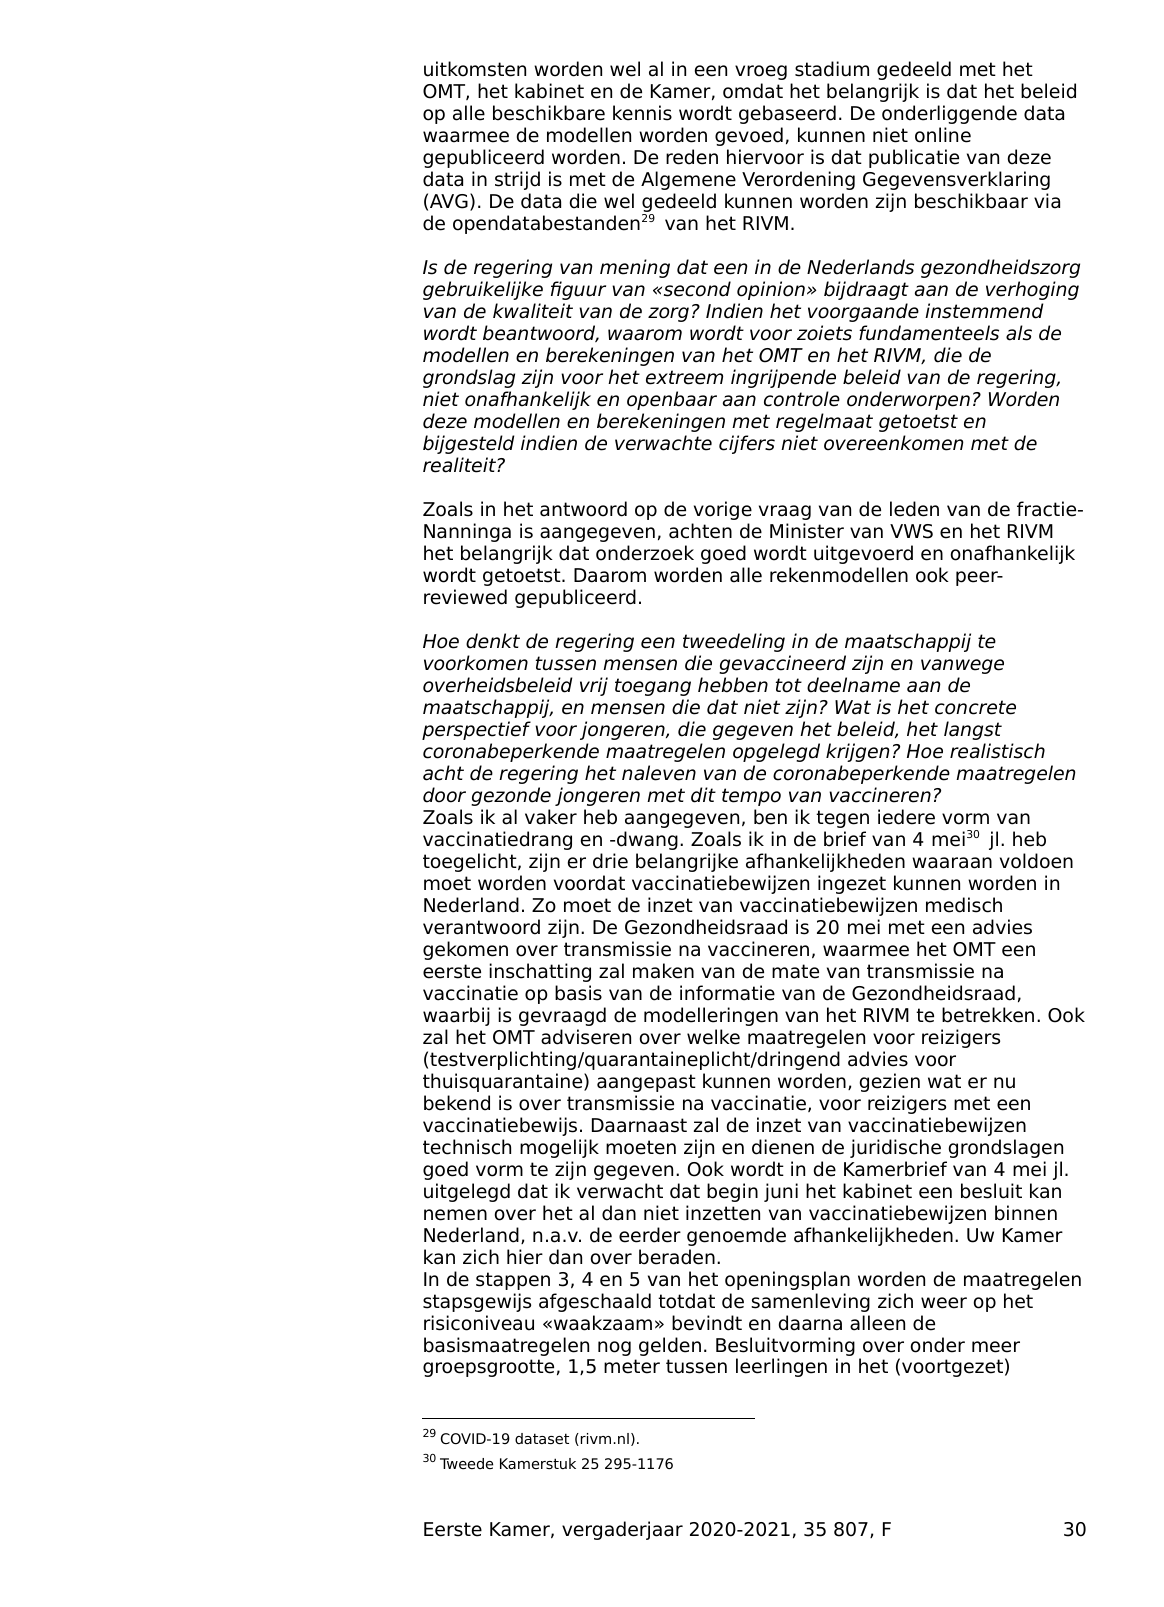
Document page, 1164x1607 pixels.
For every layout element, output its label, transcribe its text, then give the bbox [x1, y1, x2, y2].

text Tweede Kamerstuk 25 295-1176 [422, 1452, 1087, 1474]
text Is de regering van mening dat een in de Nederlands gezondheidszorg gebruikelijke figuur van «second opinion» bijdraagt aan de verhoging van de kwaliteit van de zorg? Indien het voorgaande instemmend wordt beantwoord, waarom wordt voor zoiets fundamenteels als de modellen en berekeningen van het OMT en het RIVM, die de grondslag zijn voor het extreem ingrijpende beleid van de regering, niet onafhankelijk en openbaar aan controle onderworpen? Worden deze modellen en berekeningen met regelmaat getoetst en bijgesteld indien de verwachte cijfers niet overeenkomen met de realiteit? [422, 257, 1087, 477]
text uitkomsten worden wel al in een vroeg stadium gedeeld met het OMT, het kabinet en de Kamer, omdat het belangrijk is dat het beleid op alle beschikbare kennis wordt gebaseerd. De onderliggende data waarmee de modellen worden gevoed, kunnen niet online gepubliceerd worden. De reden hiervoor is dat publicatie van deze data in strijd is met de Algemene Verordening Gegevensverklaring (AVG). De data die wel gedeeld kunnen worden zijn beschikbaar via de opendatabestanden van het RIVM. [422, 59, 1087, 235]
text In de stappen 3, 4 en 5 van het openingsplan worden de maatregelen stapsgewijs afgeschaald totdat de samenleving zich weer op het risiconiveau «waakzaam» bevindt en daarna alleen de basismaatregelen nog gelden. Besluitvorming over onder meer groepsgrootte, 1,5 meter tussen leerlingen in het (voortgezet) [422, 1268, 1087, 1378]
text Zoals in het antwoord op de vorige vraag van de leden van de fractie-Nanninga is aangegeven, achten de Minister van VWS en het RIVM het belangrijk dat onderzoek goed wordt uitgevoerd en onafhankelijk wordt getoetst. Daarom worden alle rekenmodellen ook peer-reviewed gepubliceerd. [422, 499, 1087, 609]
text Hoe denkt de regering een tweedeling in de maatschappij te voorkomen tussen mensen die gevaccineerd zijn en vanwege overheidsbeleid vrij toegang hebben tot deelname aan de maatschappij, en mensen die dat niet zijn? Wat is het concrete perspectief voor jongeren, die gegeven het beleid, het langst coronabeperkende maatregelen opgelegd krijgen? Hoe realistisch acht de regering het naleven van de coronabeperkende maatregelen door gezonde jongeren met dit tempo van vaccineren? [422, 631, 1087, 807]
text Zoals ik al vaker heb aangegeven, ben ik tegen iedere vorm van vaccinatiedrang en -dwang. Zoals ik in de brief van 4 mei jl. heb toegelicht, zijn er drie belangrijke afhankelijkheden waaraan voldoen moet worden voordat vaccinatiebewijzen ingezet kunnen worden in Nederland. Zo moet de inzet van vaccinatiebewijzen medisch verantwoord zijn. De Gezondheidsraad is 20 mei met een advies gekomen over transmissie na vaccineren, waarmee het OMT een eerste inschatting zal maken van de mate van transmissie na vaccinatie op basis van de informatie van de Gezondheidsraad, waarbij is gevraagd de modelleringen van het RIVM te betrekken. Ook zal het OMT adviseren over welke maatregelen voor reizigers (testverplichting/quarantaineplicht/dringend advies voor thuisquarantaine) aangepast kunnen worden, gezien wat er nu bekend is over transmissie na vaccinatie, voor reizigers met een vaccinatiebewijs. Daarnaast zal de inzet van vaccinatiebewijzen technisch mogelijk moeten zijn en dienen de juridische grondslagen goed vorm te zijn gegeven. Ook wordt in de Kamerbrief van 4 mei jl. uitgelegd dat ik verwacht dat begin juni het kabinet een besluit kan nemen over het al dan niet inzetten van vaccinatiebewijzen binnen Nederland, n.a.v. de eerder genoemde afhankelijkheden. Uw Kamer kan zich hier dan over beraden. [422, 807, 1087, 1268]
text COVID-19 dataset (rivm.nl). [422, 1427, 1087, 1449]
